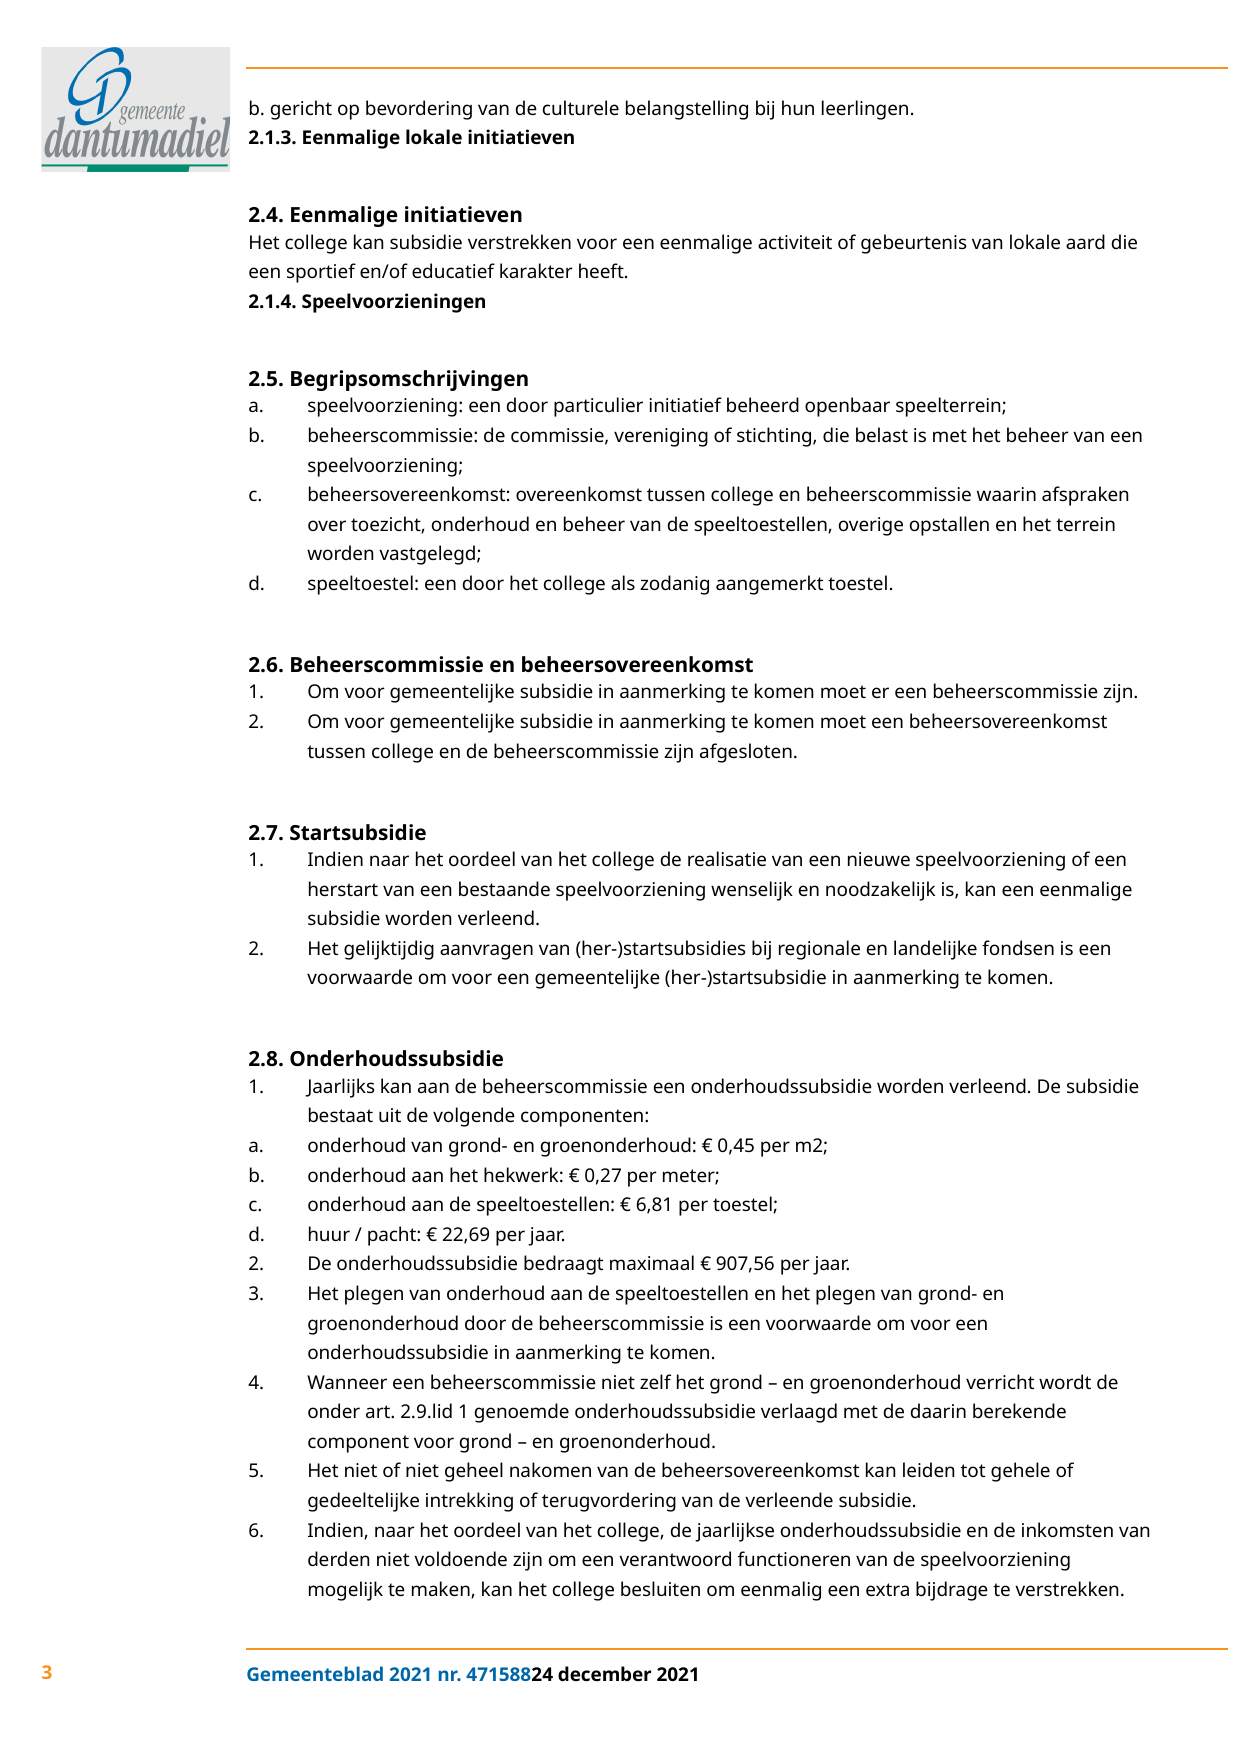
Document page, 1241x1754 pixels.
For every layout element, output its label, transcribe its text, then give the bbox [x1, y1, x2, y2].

text 2.6. Beheerscommissie en beheersovereenkomst [248, 650, 1152, 679]
text 2.1.4. Speelvoorzieningen [248, 288, 1152, 314]
list Het niet of niet geheel nakomen van de beheersovereenkomst kan leiden tot gehele of gedeeltelijke intrekking of terugvordering van de verleende subsidie. [248, 1458, 1152, 1513]
list onderhoud aan het hekwerk: € 0,27 per meter; [248, 1162, 1152, 1187]
list Jaarlijks kan aan de beheerscommissie een onderhoudssubsidie worden verleend. De subsidie bestaat uit de volgende componenten: [248, 1073, 1152, 1128]
text Het college kan subsidie verstrekken voor een eenmalige activiteit of gebeurtenis van lokale aard die een sportief en/of educatief karakter heeft. [248, 229, 1152, 284]
text 2.4. Eenmalige initiatieven [248, 201, 1152, 229]
picture [41, 47, 231, 172]
list onderhoud van grond- en groenonderhoud: € 0,45 per m2; [248, 1132, 1152, 1158]
list De onderhoudssubsidie bedraagt maximaal € 907,56 per jaar. [248, 1251, 1152, 1276]
list onderhoud aan de speeltoestellen: € 6,81 per toestel; [248, 1191, 1152, 1217]
list Wanneer een beheerscommissie niet zelf het grond – en groenonderhoud verricht wordt de onder art. 2.9.lid 1 genoemde onderhoudssubsidie verlaagd met de daarin berekende component voor grond – en groenonderhoud. [248, 1369, 1152, 1454]
list speelvoorziening: een door particulier initiatief beheerd openbaar speelterrein; [248, 393, 1152, 418]
list Het gelijktijdig aanvragen van (her-)startsubsidies bij regionale en landelijke fondsen is een voorwaarde om voor een gemeentelijke (her-)startsubsidie in aanmerking te komen. [248, 935, 1152, 990]
list Indien, naar het oordeel van het college, de jaarlijkse onderhoudssubsidie en de inkomsten van derden niet voldoende zijn om een verantwoord functioneren van de speelvoorziening mogelijk te maken, kan het college besluiten om eenmalig een extra bijdrage te verstrekken. [248, 1517, 1152, 1602]
list beheerscommissie: de commissie, vereniging of stichting, die belast is met het beheer van een speelvoorziening; [248, 422, 1152, 478]
text 2.5. Begripsomschrijvingen [248, 364, 1152, 393]
text 2.7. Startsubsidie [248, 818, 1152, 846]
list beheersovereenkomst: overeenkomst tussen college en beheerscommissie waarin afspraken over toezicht, onderhoud en beheer van de speeltoestellen, overige opstallen en het terrein worden vastgelegd; [248, 481, 1152, 566]
list Het plegen van onderhoud aan de speeltoestellen en het plegen van grond- en groenonderhoud door de beheerscommissie is een voorwaarde om voor een onderhoudssubsidie in aanmerking te komen. [248, 1280, 1152, 1365]
list speeltoestel: een door het college als zodanig aangemerkt toestel. [248, 570, 1152, 596]
list Om voor gemeentelijke subsidie in aanmerking te komen moet er een beheerscommissie zijn. [248, 679, 1152, 704]
text b. gericht op bevordering van de culturele belangstelling bij hun leerlingen. [248, 95, 1152, 121]
text 2.1.3. Eenmalige lokale initiatieven [248, 124, 1152, 150]
list Om voor gemeentelijke subsidie in aanmerking te komen moet een beheersovereenkomst tussen college en de beheerscommissie zijn afgesloten. [248, 708, 1152, 763]
list Indien naar het oordeel van het college de realisatie van een nieuwe speelvoorziening of een herstart van een bestaande speelvoorziening wenselijk en noodzakelijk is, kan een eenmalige subsidie worden verleend. [248, 846, 1152, 931]
text 2.8. Onderhoudssubsidie [248, 1044, 1152, 1073]
list huur / pacht: € 22,69 per jaar. [248, 1221, 1152, 1247]
